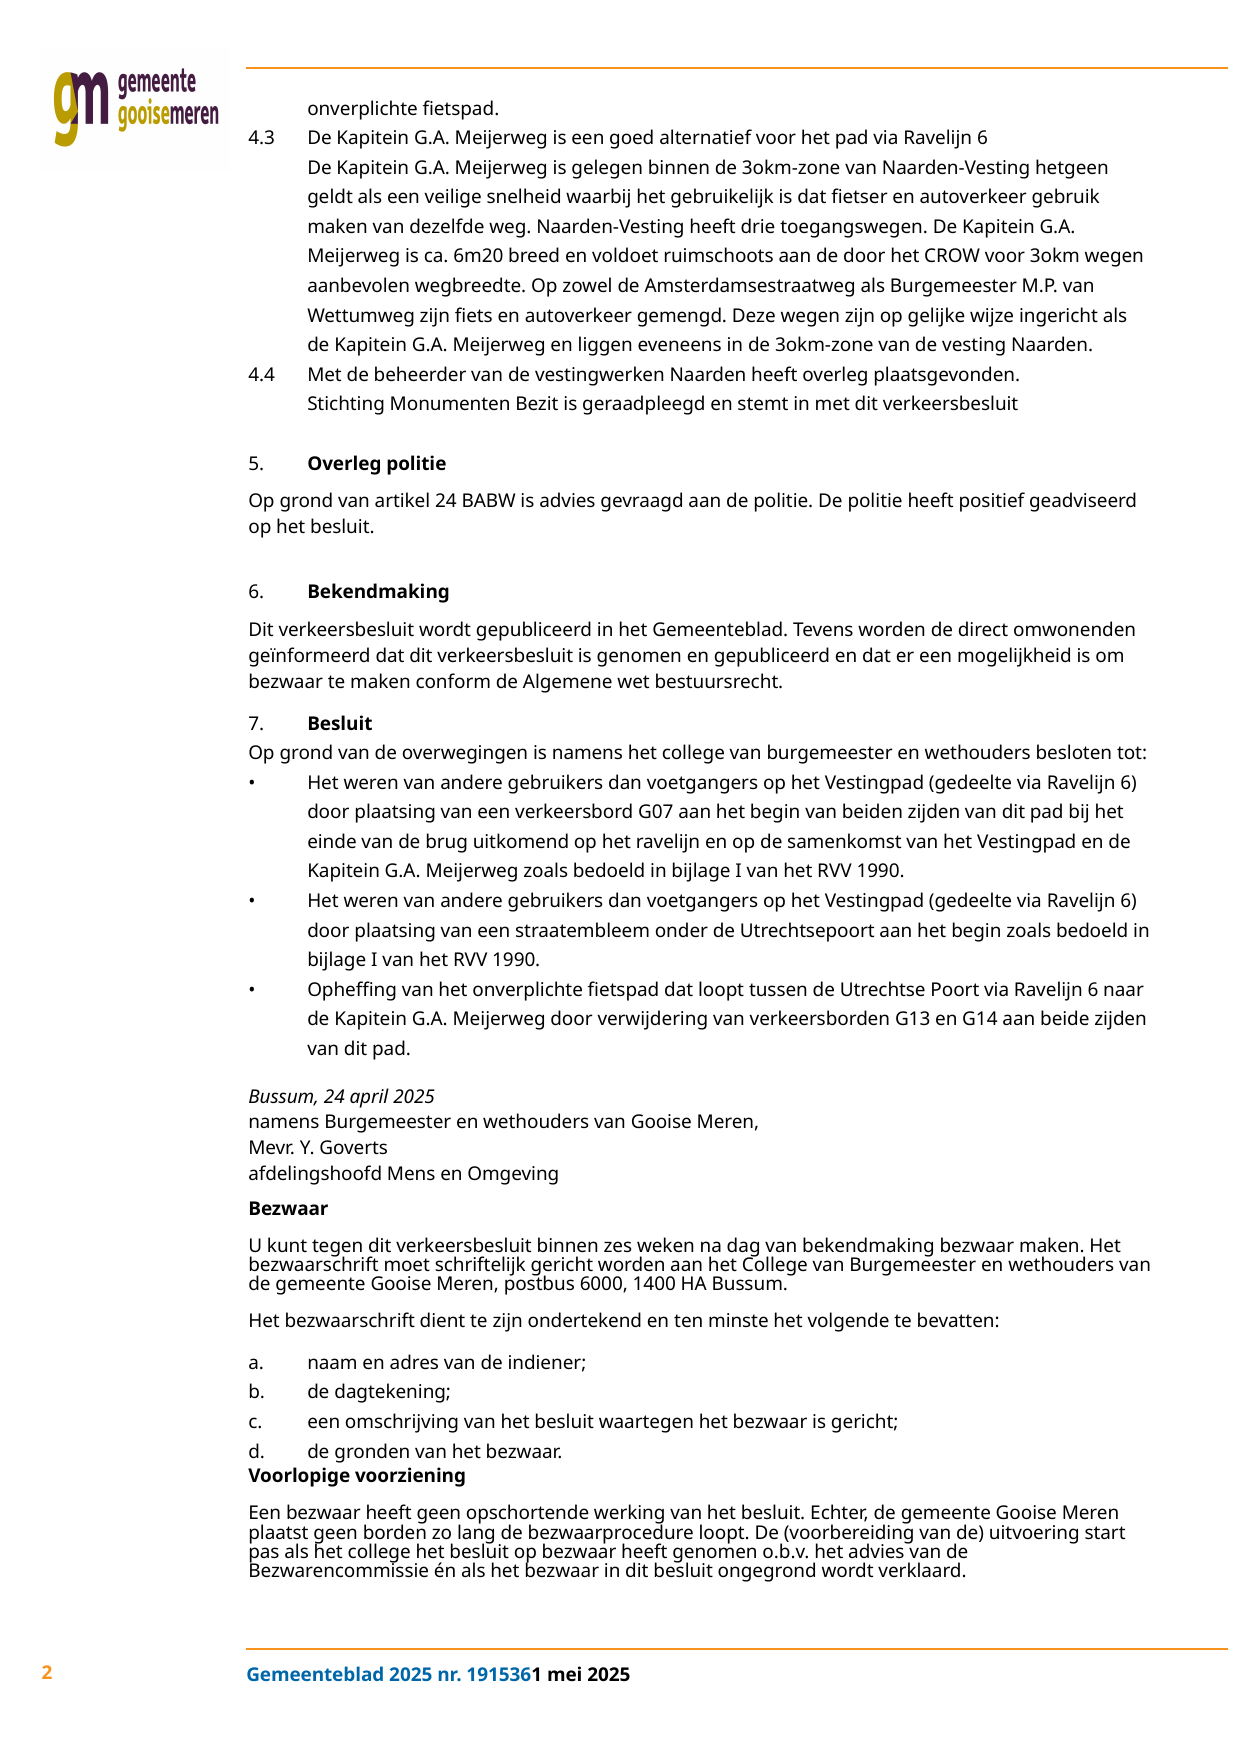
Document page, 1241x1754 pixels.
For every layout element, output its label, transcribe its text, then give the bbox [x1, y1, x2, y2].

list De Kapitein G.A. Meijerweg is gelegen binnen de 3okm-zone van Naarden-Vesting hetgeen geldt als een veilige snelheid waarbij het gebruikelijk is dat fietser en autoverkeer gebruik maken van dezelfde weg. Naarden-Vesting heeft drie toegangswegen. De Kapitein G.A. Meijerweg is ca. 6m20 breed en voldoet ruimschoots aan de door het CROW voor 3okm wegen aanbevolen wegbreedte. Op zowel de Amsterdamsestraatweg als Burgemeester M.P. van Wettumweg zijn fiets en autoverkeer gemengd. Deze wegen zijn op gelijke wijze ingericht als de Kapitein G.A. Meijerweg en liggen eveneens in de 3okm-zone van de vesting Naarden. [248, 154, 1152, 357]
text Mevr. Y. Goverts [248, 1134, 1152, 1160]
text Dit verkeersbesluit wordt gepubliceerd in het Gemeenteblad. Tevens worden de direct omwonenden geïnformeerd dat dit verkeersbesluit is genomen en gepubliceerd en dat er een mogelijkheid is om bezwaar te maken conform de Algemene wet bestuursrecht. [248, 616, 1152, 693]
text Op grond van artikel 24 BABW is advies gevraagd aan de politie. De politie heeft positief geadviseerd op het besluit. [248, 488, 1152, 539]
text Bussum, 24 april 2025 [248, 1083, 1152, 1109]
list Met de beheerder van de vestingwerken Naarden heeft overleg plaatsgevonden. [248, 361, 1152, 387]
list een omschrijving van het besluit waartegen het bezwaar is gericht; [248, 1408, 1152, 1434]
list de gronden van het bezwaar. [248, 1438, 1152, 1463]
text afdelingshoofd Mens en Omgeving [248, 1160, 1152, 1186]
list Het weren van andere gebruikers dan voetgangers op het Vestingpad (gedeelte via Ravelijn 6) door plaatsing van een straatembleem onder de Utrechtsepoort aan het begin zoals bedoeld in bijlage I van het RVV 1990. [248, 887, 1152, 972]
text Voorlopige voorziening [248, 1467, 1152, 1487]
list Overleg politie [248, 450, 1152, 476]
list Opheffing van het onverplichte fietspad dat loopt tussen de Utrechtse Poort via Ravelijn 6 naar de Kapitein G.A. Meijerweg door verwijdering van verkeersborden G13 en G14 aan beide zijden van dit pad. [248, 976, 1152, 1061]
list Het weren van andere gebruikers dan voetgangers op het Vestingpad (gedeelte via Ravelijn 6) door plaatsing van een verkeersbord G07 aan het begin van beiden zijden van dit pad bij het einde van de brug uitkomend op het ravelijn en op de samenkomst van het Vestingpad en de Kapitein G.A. Meijerweg zoals bedoeld in bijlage I van het RVV 1990. [248, 769, 1152, 883]
text U kunt tegen dit verkeersbesluit binnen zes weken na dag van bekendmaking bezwaar maken. Het bezwaarschrift moet schriftelijk gericht worden aan het College van Burgemeester en wethouders van de gemeente Gooise Meren, postbus 6000, 1400 HA Bussum. [248, 1237, 1152, 1294]
text Op grond van de overwegingen is namens het college van burgemeester en wethouders besloten tot: [248, 739, 1152, 765]
list de dagtekening; [248, 1379, 1152, 1404]
list De Kapitein G.A. Meijerweg is een goed alternatief voor het pad via Ravelijn 6 [248, 124, 1152, 150]
list Stichting Monumenten Bezit is geraadpleegd en stemt in met dit verkeersbesluit [248, 391, 1152, 416]
list Bekendmaking [248, 578, 1152, 604]
text Bezwaar [248, 1199, 1152, 1219]
text Het bezwaarschrift dient te zijn ondertekend en ten minste het volgende te bevatten: [248, 1312, 1152, 1331]
list Besluit [248, 710, 1152, 736]
picture [41, 47, 231, 172]
list naam en adres van de indiener; [248, 1349, 1152, 1375]
text Een bezwaar heeft geen opschortende werking van het besluit. Echter, de gemeente Gooise Meren plaatst geen borden zo lang de bezwaarprocedure loopt. De (voorbereiding van de) uitvoering start pas als het college het besluit op bezwaar heeft genomen o.b.v. het advies van de Bezwarencommissie én als het bezwaar in dit besluit ongegrond wordt verklaard. [248, 1504, 1152, 1581]
list onverplichte fietspad. [248, 95, 1152, 121]
text namens Burgemeester en wethouders van Gooise Meren, [248, 1109, 1152, 1134]
